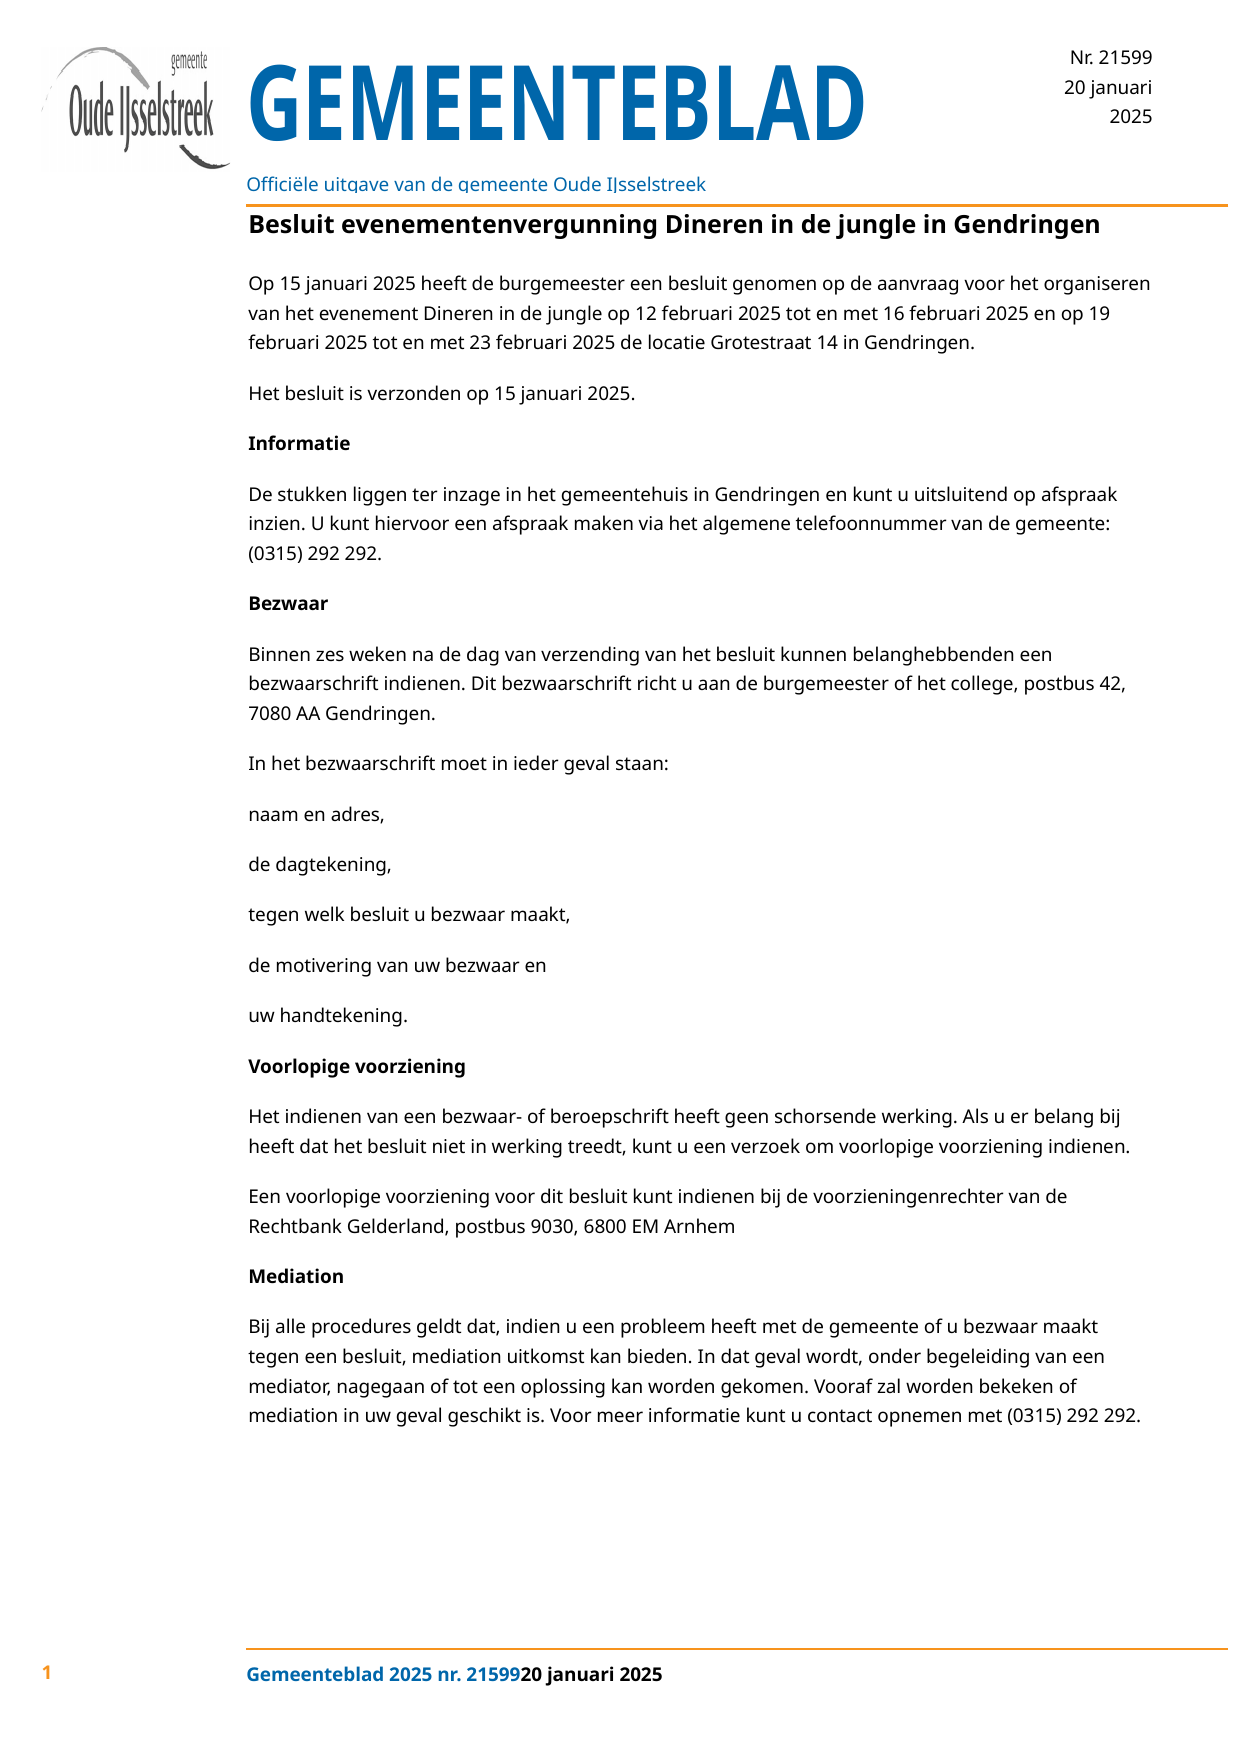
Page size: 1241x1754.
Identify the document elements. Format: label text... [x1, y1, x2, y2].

text uw handtekening. [248, 1002, 1152, 1028]
text In het bezwaarschrift moet in ieder geval staan: [248, 750, 1152, 776]
picture [41, 47, 231, 172]
text Voorlopige voorziening [248, 1053, 1152, 1078]
text Bezwaar [248, 590, 1152, 616]
text De stukken liggen ter inzage in het gemeentehuis in Gendringen en kunt u uitsluitend op afspraak inzien. U kunt hiervoor een afspraak maken via het algemene telefoonnummer van de gemeente: (0315) 292 292. [248, 481, 1152, 566]
text Op 15 januari 2025 heeft de burgemeester een besluit genomen op de aanvraag voor het organiseren van het evenement Dineren in de jungle op 12 februari 2025 tot en met 16 februari 2025 en op 19 februari 2025 tot en met 23 februari 2025 de locatie Grotestraat 14 in Gendringen. [248, 270, 1152, 355]
text Mediation [248, 1263, 1152, 1289]
text Het indienen van een bezwaar- of beroepschrift heeft geen schorsende werking. Als u er belang bij heeft dat het besluit niet in werking treedt, kunt u een verzoek om voorlopige voorziening indienen. [248, 1103, 1152, 1158]
text Besluit evenementenvergunning Dineren in de jungle in Gendringen [248, 207, 1152, 241]
text Een voorlopige voorziening voor dit besluit kunt indienen bij de voorzieningenrechter van de Rechtbank Gelderland, postbus 9030, 6800 EM Arnhem [248, 1183, 1152, 1238]
text de motivering van uw bezwaar en [248, 952, 1152, 978]
text Binnen zes weken na de dag van verzending van het besluit kunnen belanghebbenden een bezwaarschrift indienen. Dit bezwaarschrift richt u aan de burgemeester of het college, postbus 42, 7080 AA Gendringen. [248, 641, 1152, 726]
text Informatie [248, 430, 1152, 456]
text de dagtekening, [248, 851, 1152, 877]
text naam en adres, [248, 801, 1152, 826]
text Het besluit is verzonden op 15 januari 2025. [248, 380, 1152, 406]
text tegen welk besluit u bezwaar maakt, [248, 902, 1152, 927]
text Bij alle procedures geldt dat, indien u een probleem heeft met de gemeente of u bezwaar maakt tegen een besluit, mediation uitkomst kan bieden. In dat geval wordt, onder begeleiding van een mediator, nagegaan of tot een oplossing kan worden gekomen. Vooraf zal worden bekeken of mediation in uw geval geschikt is. Voor meer informatie kunt u contact opnemen met (0315) 292 292. [248, 1314, 1152, 1428]
